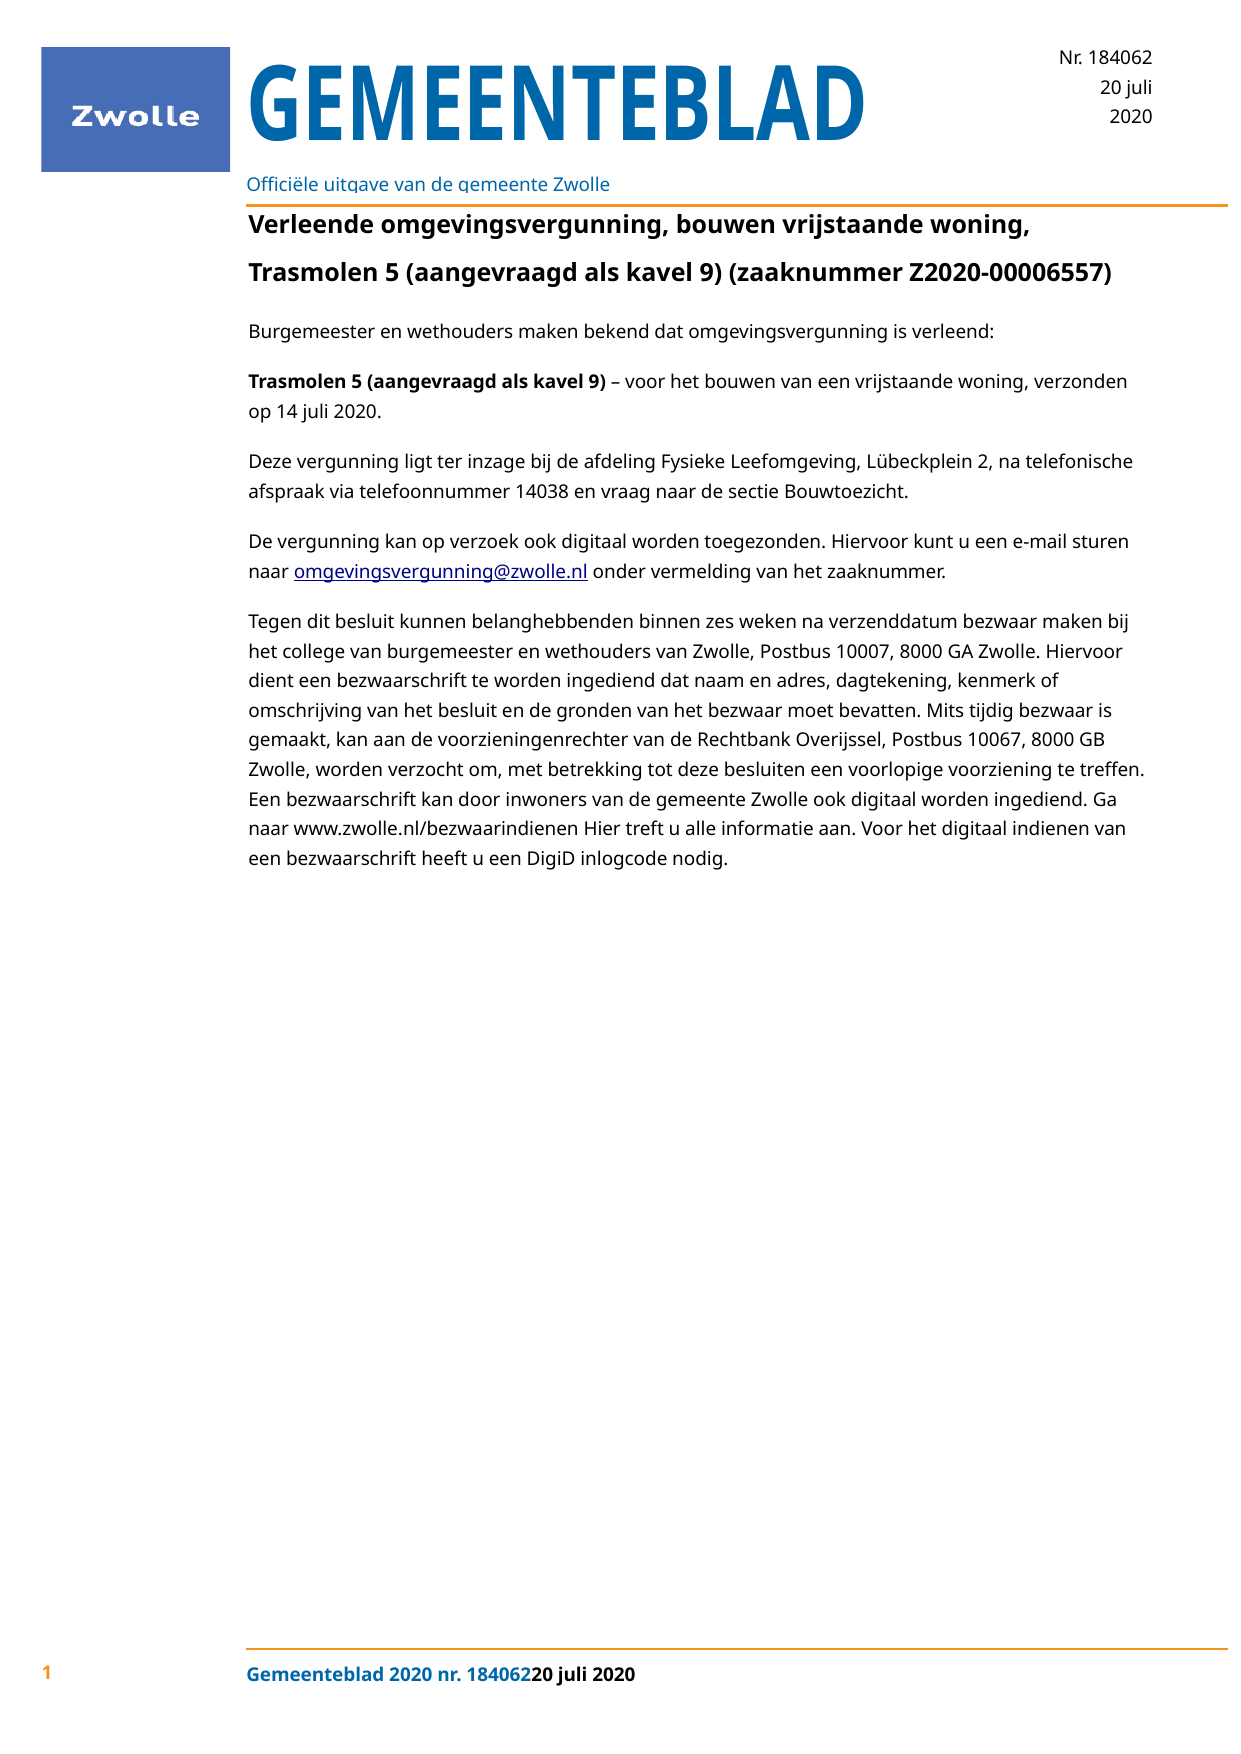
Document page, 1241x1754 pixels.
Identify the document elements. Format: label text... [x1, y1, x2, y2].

text De vergunning kan op verzoek ook digitaal worden toegezonden. Hiervoor kunt u een e-mail sturen naar omgevingsvergunning@zwolle.nl onder vermelding van het zaaknummer. [248, 528, 1152, 584]
picture [41, 47, 231, 172]
text Deze vergunning ligt ter inzage bij de afdeling Fysieke Leefomgeving, Lübeckplein 2, na telefonische afspraak via telefoonnummer 14038 en vraag naar de sectie Bouwtoezicht. [248, 448, 1152, 504]
text Verleende omgevingsvergunning, bouwen vrijstaande woning, Trasmolen 5 (aangevraagd als kavel 9) (zaaknummer Z2020-00006557) [248, 207, 1152, 288]
text Burgemeester en wethouders maken bekend dat omgevingsvergunning is verleend: [248, 318, 1152, 344]
text Tegen dit besluit kunnen belanghebbenden binnen zes weken na verzenddatum bezwaar maken bij het college van burgemeester en wethouders van Zwolle, Postbus 10007, 8000 GA Zwolle. Hiervoor dient een bezwaarschrift te worden ingediend dat naam en adres, dagtekening, kenmerk of omschrijving van het besluit en de gronden van het bezwaar moet bevatten. Mits tijdig bezwaar is gemaakt, kan aan de voorzieningenrechter van de Rechtbank Overijssel, Postbus 10067, 8000 GB Zwolle, worden verzocht om, met betrekking tot deze besluiten een voorlopige voorziening te treffen. Een bezwaarschrift kan door inwoners van de gemeente Zwolle ook digitaal worden ingediend. Ga naar www.zwolle.nl/bezwaarindienen Hier treft u alle informatie aan. Voor het digitaal indienen van een bezwaarschrift heeft u een DigiD inlogcode nodig. [248, 608, 1152, 871]
text Trasmolen 5 (aangevraagd als kavel 9) – voor het bouwen van een vrijstaande woning, verzonden op 14 juli 2020. [248, 368, 1152, 424]
